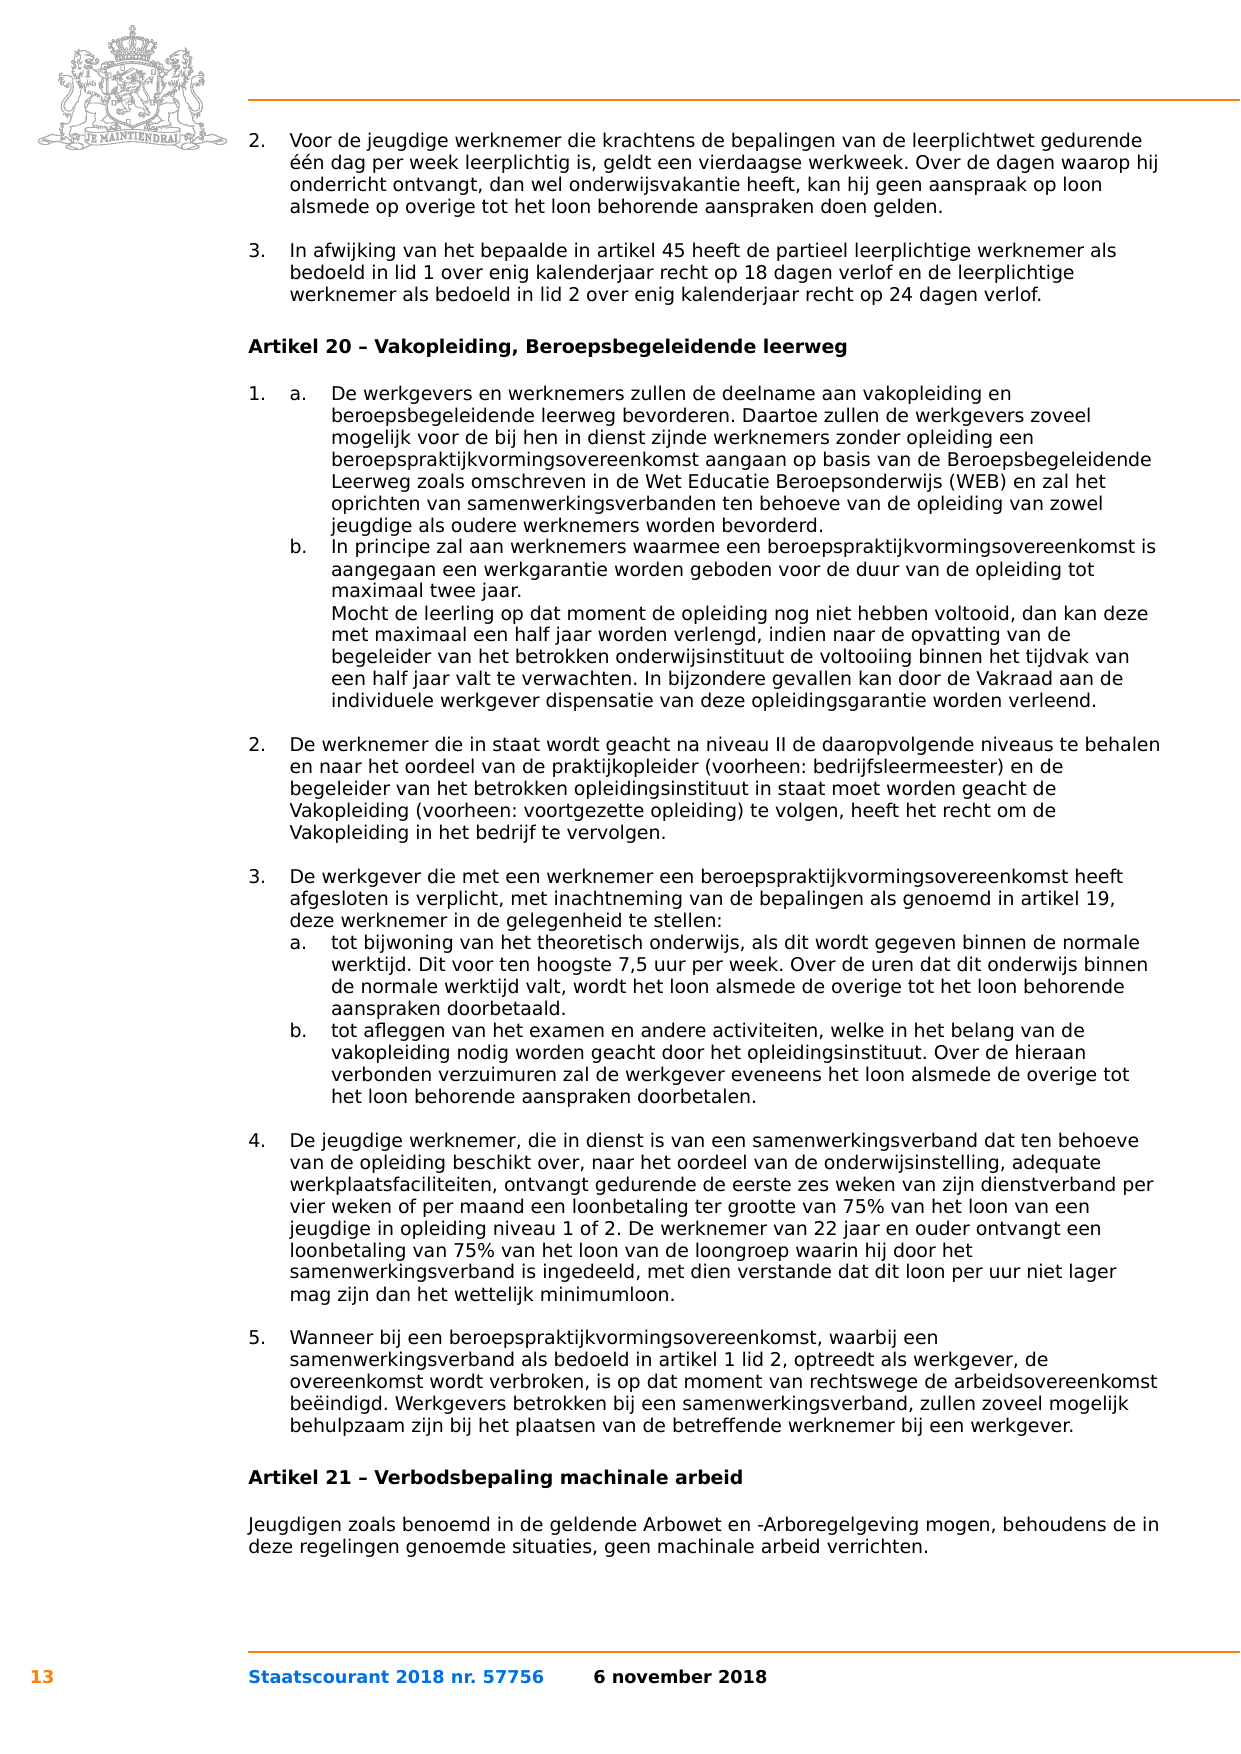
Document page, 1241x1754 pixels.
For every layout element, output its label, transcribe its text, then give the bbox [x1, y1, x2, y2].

subtitle Artikel 21 – Verbodsbepaling machinale arbeid [248, 1467, 1163, 1489]
text b. In principe zal aan werknemers waarmee een beroepspraktijkvormingsovereenkomst is aangegaan een werkgarantie worden geboden voor de duur van de opleiding tot maximaal twee jaar. [289, 536, 1163, 602]
text Mocht de leerling op dat moment de opleiding nog niet hebben voltooid, dan kan deze met maximaal een half jaar worden verlengd, indien naar de opvatting van de begeleider van het betrokken onderwijsinstituut de voltooiing binnen het tijdvak van een half jaar valt te verwachten. In bijzondere gevallen kan door de Vakraad aan de individuele werkgever dispensatie van deze opleidingsgarantie worden verleend. [331, 602, 1163, 712]
text 3. In afwijking van het bepaalde in artikel 45 heeft de partieel leerplichtige werknemer als bedoeld in lid 1 over enig kalenderjaar recht op 18 dagen verlof en de leerplichtige werknemer als bedoeld in lid 2 over enig kalenderjaar recht op 24 dagen verlof. [248, 240, 1163, 306]
picture [38, 25, 227, 150]
text 4. De jeugdige werknemer, die in dienst is van een samenwerkingsverband dat ten behoeve van de opleiding beschikt over, naar het oordeel van de onderwijsinstelling, adequate werkplaatsfaciliteiten, ontvangt gedurende de eerste zes weken van zijn dienstverband per vier weken of per maand een loonbetaling ter grootte van 75% van het loon van een jeugdige in opleiding niveau 1 of 2. De werknemer van 22 jaar en ouder ontvangt een loonbetaling van 75% van het loon van de loongroep waarin hij door het samenwerkingsverband is ingedeeld, met dien verstande dat dit loon per uur niet lager mag zijn dan het wettelijk minimumloon. [248, 1129, 1163, 1305]
text b. tot afleggen van het examen en andere activiteiten, welke in het belang van de vakopleiding nodig worden geacht door het opleidingsinstituut. Over de hieraan verbonden verzuimuren zal de werkgever eveneens het loon alsmede de overige tot het loon behorende aanspraken doorbetalen. [289, 1020, 1163, 1108]
text a. tot bijwoning van het theoretisch onderwijs, als dit wordt gegeven binnen de normale werktijd. Dit voor ten hoogste 7,5 uur per week. Over de uren dat dit onderwijs binnen de normale werktijd valt, wordt het loon alsmede de overige tot het loon behorende aanspraken doorbetaald. [289, 932, 1163, 1020]
text 3. De werkgever die met een werknemer een beroepspraktijkvormingsovereenkomst heeft afgesloten is verplicht, met inachtneming van de bepalingen als genoemd in artikel 19, deze werknemer in de gelegenheid te stellen: [248, 866, 1163, 932]
text 2. De werknemer die in staat wordt geacht na niveau II de daaropvolgende niveaus te behalen en naar het oordeel van de praktijkopleider (voorheen: bedrijfsleermeester) en de begeleider van het betrokken opleidingsinstituut in staat moet worden geacht de Vakopleiding (voorheen: voortgezette opleiding) te volgen, heeft het recht om de Vakopleiding in het bedrijf te vervolgen. [248, 734, 1163, 844]
text 2. Voor de jeugdige werknemer die krachtens de bepalingen van de leerplichtwet gedurende één dag per week leerplichtig is, geldt een vierdaagse werkweek. Over de dagen waarop hij onderricht ontvangt, dan wel onderwijsvakantie heeft, kan hij geen aanspraak op loon alsmede op overige tot het loon behorende aanspraken doen gelden. [248, 130, 1163, 218]
text Jeugdigen zoals benoemd in de geldende Arbowet en -Arboregelgeving mogen, behoudens de in deze regelingen genoemde situaties, geen machinale arbeid verrichten. [248, 1514, 1163, 1558]
text 5. Wanneer bij een beroepspraktijkvormingsovereenkomst, waarbij een samenwerkingsverband als bedoeld in artikel 1 lid 2, optreedt als werkgever, de overeenkomst wordt verbroken, is op dat moment van rechtswege de arbeidsovereenkomst beëindigd. Werkgevers betrokken bij een samenwerkingsverband, zullen zoveel mogelijk behulpzaam zijn bij het plaatsen van de betreffende werknemer bij een werkgever. [248, 1327, 1163, 1437]
subtitle Artikel 20 – Vakopleiding, Beroepsbegeleidende leerweg [248, 336, 1163, 358]
text 1. a. De werkgevers en werknemers zullen de deelname aan vakopleiding en beroepsbegeleidende leerweg bevorderen. Daartoe zullen de werkgevers zoveel mogelijk voor de bij hen in dienst zijnde werknemers zonder opleiding een beroepspraktijkvormingsovereenkomst aangaan op basis van de Beroepsbegeleidende Leerweg zoals omschreven in de Wet Educatie Beroepsonderwijs (WEB) en zal het oprichten van samenwerkingsverbanden ten behoeve van de opleiding van zowel jeugdige als oudere werknemers worden bevorderd. [248, 383, 1163, 536]
